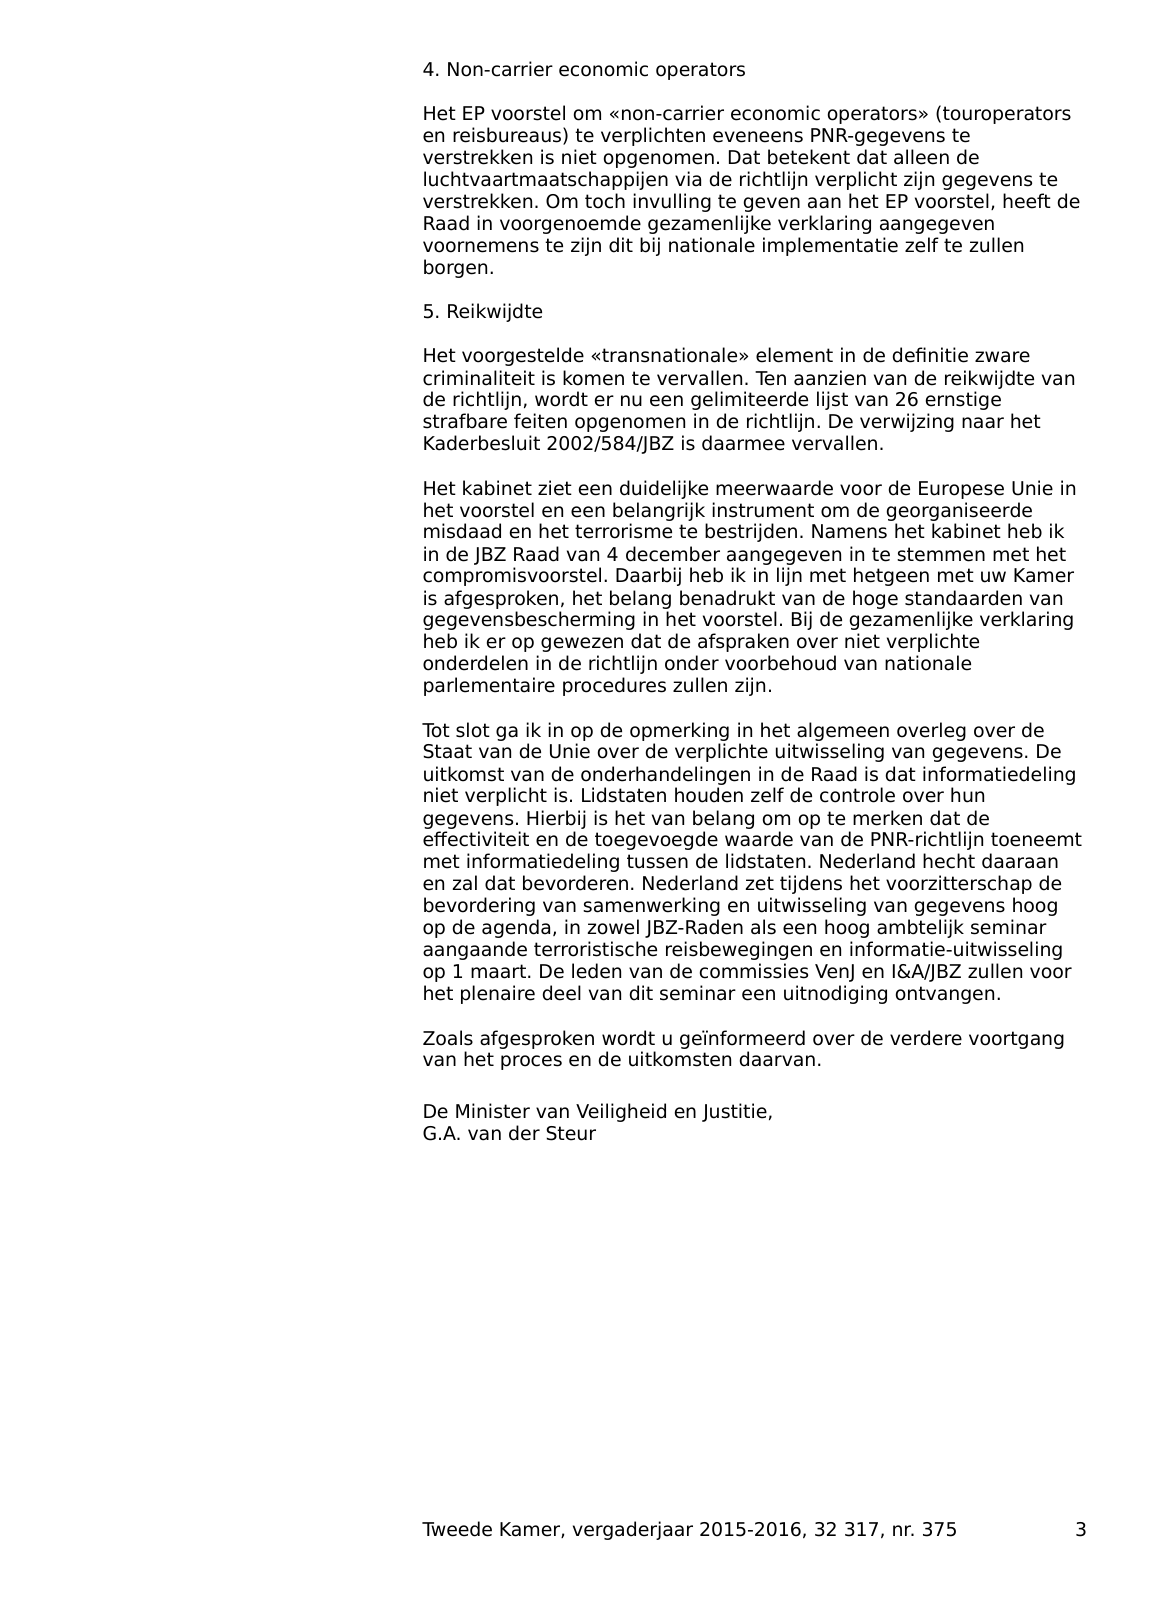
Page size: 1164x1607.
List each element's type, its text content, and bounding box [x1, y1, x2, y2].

text Het kabinet ziet een duidelijke meerwaarde voor de Europese Unie in het voorstel en een belangrijk instrument om de georganiseerde misdaad en het terrorisme te bestrijden. Namens het kabinet heb ik in de JBZ Raad van 4 december aangegeven in te stemmen met het compromisvoorstel. Daarbij heb ik in lijn met hetgeen met uw Kamer is afgesproken, het belang benadrukt van de hoge standaarden van gegevensbescherming in het voorstel. Bij de gezamenlijke verklaring heb ik er op gewezen dat de afspraken over niet verplichte onderdelen in de richtlijn onder voorbehoud van nationale parlementaire procedures zullen zijn. [422, 477, 1087, 697]
subtitle 4. Non-carrier economic operators [422, 59, 1087, 81]
text Het EP voorstel om «non-carrier economic operators» (touroperators en reisbureaus) te verplichten eveneens PNR-gegevens te verstrekken is niet opgenomen. Dat betekent dat alleen de luchtvaartmaatschappijen via de richtlijn verplicht zijn gegevens te verstrekken. Om toch invulling te geven aan het EP voorstel, heeft de Raad in voorgenoemde gezamenlijke verklaring aangegeven voornemens te zijn dit bij nationale implementatie zelf te zullen borgen. [422, 103, 1087, 279]
text De Minister van Veiligheid en Justitie, G.A. van der Steur [422, 1101, 1087, 1145]
text Tot slot ga ik in op de opmerking in het algemeen overleg over de Staat van de Unie over de verplichte uitwisseling van gegevens. De uitkomst van de onderhandelingen in de Raad is dat informatiedeling niet verplicht is. Lidstaten houden zelf de controle over hun gegevens. Hierbij is het van belang om op te merken dat de effectiviteit en de toegevoegde waarde van de PNR-richtlijn toeneemt met informatiedeling tussen de lidstaten. Nederland hecht daaraan en zal dat bevorderen. Nederland zet tijdens het voorzitterschap de bevordering van samenwerking en uitwisseling van gegevens hoog op de agenda, in zowel JBZ-Raden als een hoog ambtelijk seminar aangaande terroristische reisbewegingen en informatie-uitwisseling op 1 maart. De leden van de commissies VenJ en I&A/JBZ zullen voor het plenaire deel van dit seminar een uitnodiging ontvangen. [422, 719, 1087, 1005]
subtitle 5. Reikwijdte [422, 301, 1087, 323]
text Zoals afgesproken wordt u geïnformeerd over de verdere voortgang van het proces en de uitkomsten daarvan. [422, 1027, 1087, 1071]
text Het voorgestelde «transnationale» element in de definitie zware criminaliteit is komen te vervallen. Ten aanzien van de reikwijdte van de richtlijn, wordt er nu een gelimiteerde lijst van 26 ernstige strafbare feiten opgenomen in de richtlijn. De verwijzing naar het Kaderbesluit 2002/584/JBZ is daarmee vervallen. [422, 345, 1087, 455]
